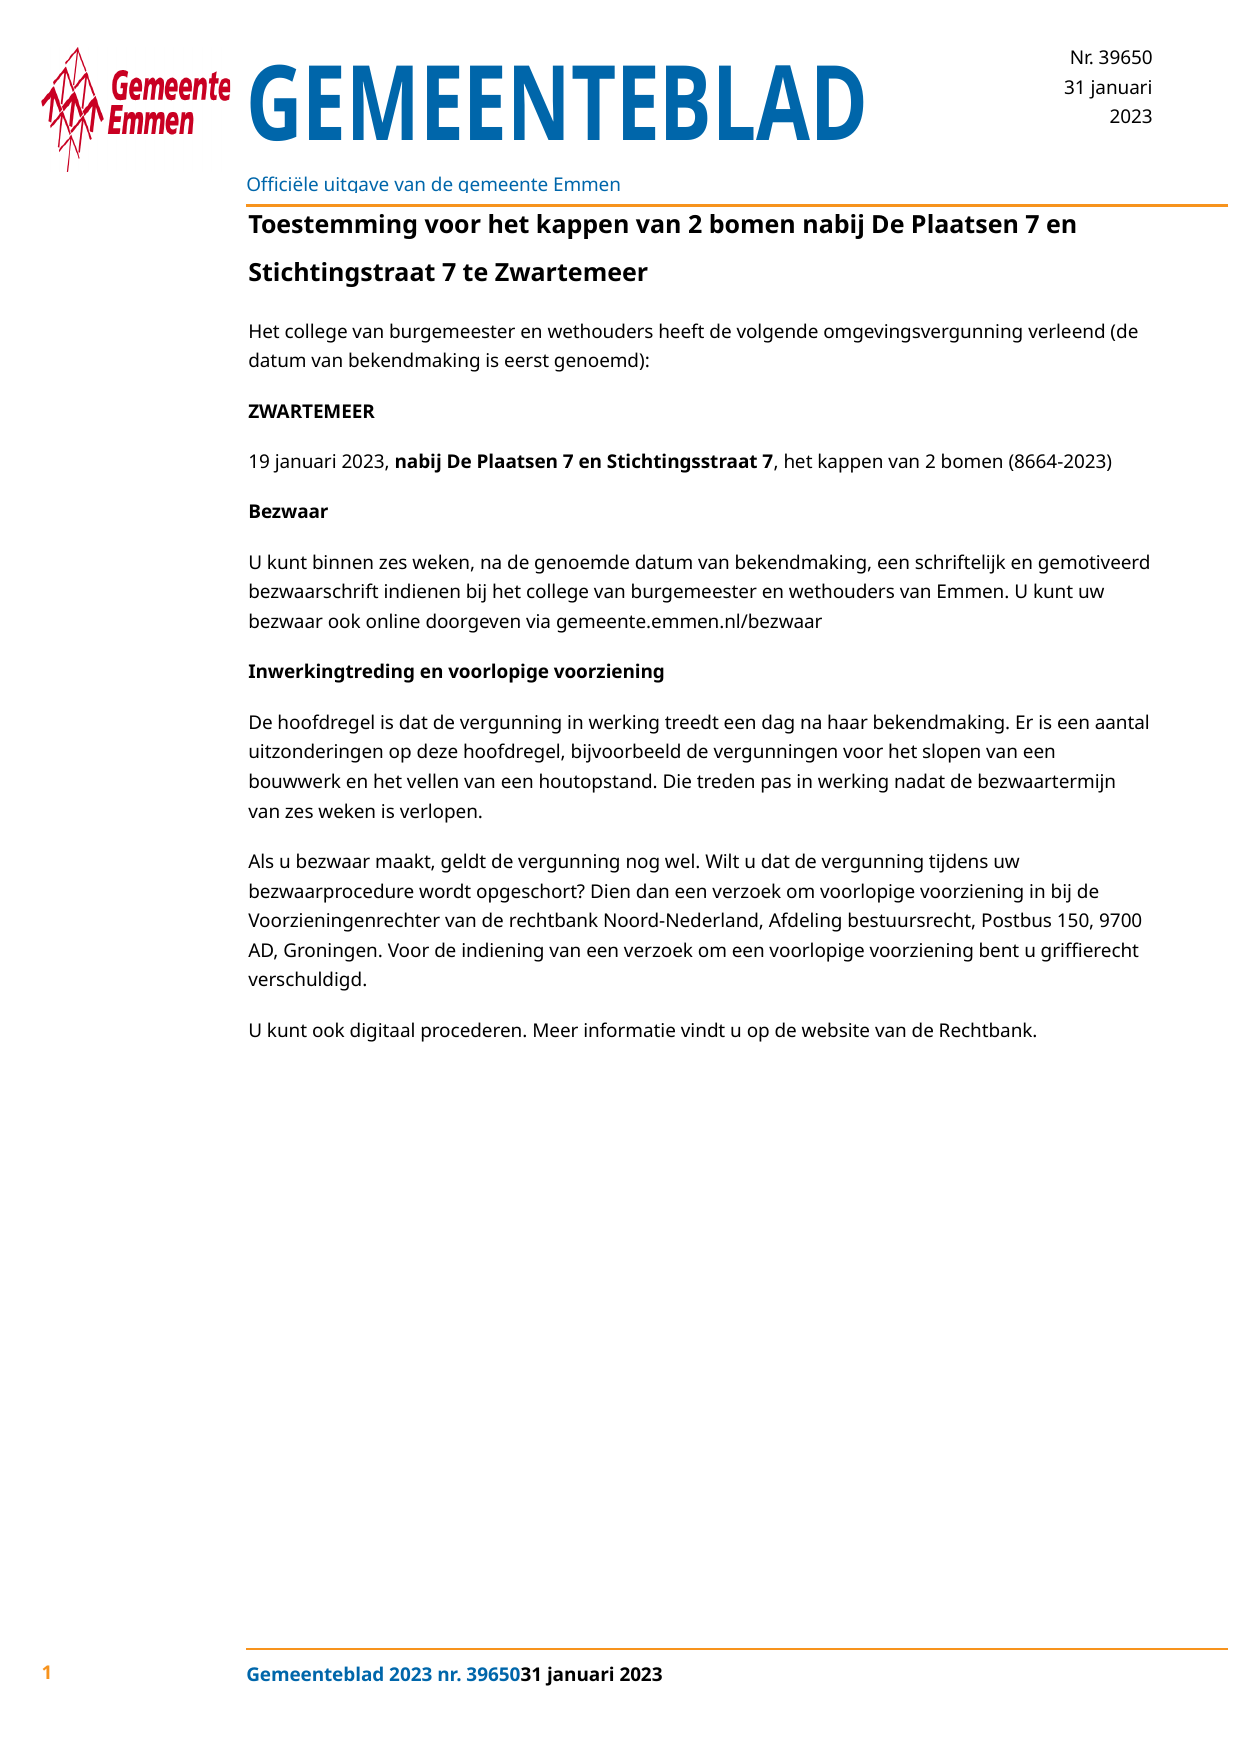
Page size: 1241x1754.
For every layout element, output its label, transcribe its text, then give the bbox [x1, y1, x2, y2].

text U kunt ook digitaal procederen. Meer informatie vindt u op de website van de Rechtbank. [248, 1017, 1152, 1043]
text Toestemming voor het kappen van 2 bomen nabij De Plaatsen 7 en Stichtingstraat 7 te Zwartemeer [248, 207, 1152, 288]
text Het college van burgemeester en wethouders heeft de volgende omgevingsvergunning verleend (de datum van bekendmaking is eerst genoemd): [248, 318, 1152, 373]
text ZWARTEMEER [248, 398, 1152, 424]
text De hoofdregel is dat de vergunning in werking treedt een dag na haar bekendmaking. Er is een aantal uitzonderingen op deze hoofdregel, bijvoorbeeld de vergunningen voor het slopen van een bouwwerk en het vellen van een houtopstand. Die treden pas in werking nadat de bezwaartermijn van zes weken is verlopen. [248, 709, 1152, 824]
text Inwerkingtreding en voorlopige voorziening [248, 659, 1152, 684]
text Bezwaar [248, 499, 1152, 524]
text 19 januari 2023, nabij De Plaatsen 7 en Stichtingsstraat 7, het kappen van 2 bomen (8664-2023) [248, 448, 1152, 474]
text U kunt binnen zes weken, na de genoemde datum van bekendmaking, een schriftelijk en gemotiveerd bezwaarschrift indienen bij het college van burgemeester en wethouders van Emmen. U kunt uw bezwaar ook online doorgeven via gemeente.emmen.nl/bezwaar [248, 549, 1152, 634]
text Als u bezwaar maakt, geldt de vergunning nog wel. Wilt u dat de vergunning tijdens uw bezwaarprocedure wordt opgeschort? Dien dan een verzoek om voorlopige voorziening in bij de Voorzieningenrechter van de rechtbank Noord-Nederland, Afdeling bestuursrecht, Postbus 150, 9700 AD, Groningen. Voor de indiening van een verzoek om een voorlopige voorziening bent u griffierecht verschuldigd. [248, 848, 1152, 992]
picture [41, 47, 231, 172]
